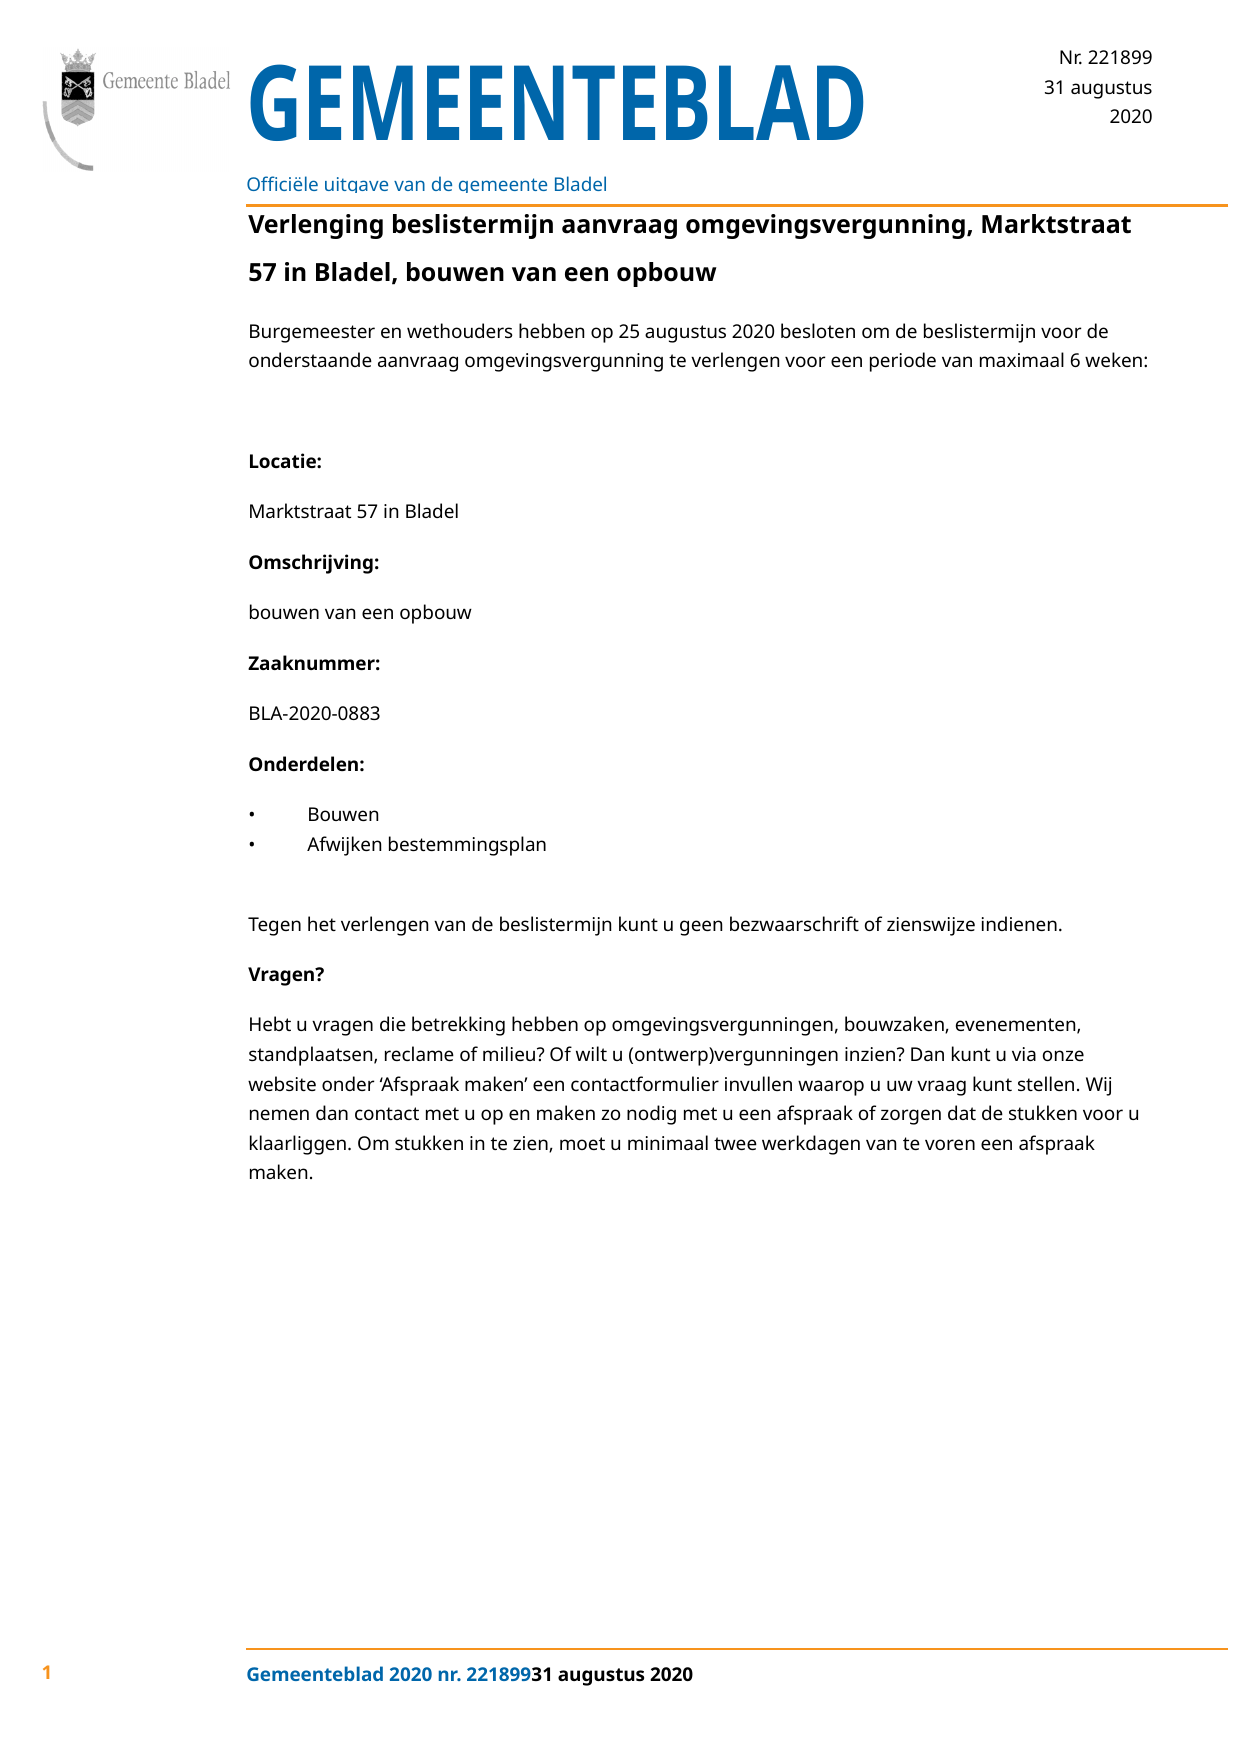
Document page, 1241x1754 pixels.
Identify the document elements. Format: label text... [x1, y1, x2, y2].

text Zaaknummer: [248, 650, 1152, 676]
picture [41, 47, 231, 172]
text bouwen van een opbouw [248, 599, 1152, 625]
text Marktstraat 57 in Bladel [248, 499, 1152, 524]
text Vragen? [248, 961, 1152, 987]
text Onderdelen: [248, 751, 1152, 777]
list Afwijken bestemmingsplan [248, 831, 1152, 857]
text Omschrijving: [248, 549, 1152, 575]
text Tegen het verlengen van de beslistermijn kunt u geen bezwaarschrift of zienswijze indienen. [248, 911, 1152, 937]
text BLA-2020-0883 [248, 700, 1152, 726]
list Bouwen [248, 801, 1152, 827]
text Verlenging beslistermijn aanvraag omgevingsvergunning, Marktstraat 57 in Bladel, bouwen van een opbouw [248, 207, 1152, 288]
text Locatie: [248, 448, 1152, 474]
text Burgemeester en wethouders hebben op 25 augustus 2020 besloten om de beslistermijn voor de onderstaande aanvraag omgevingsvergunning te verlengen voor een periode van maximaal 6 weken: [248, 318, 1152, 373]
text Hebt u vragen die betrekking hebben op omgevingsvergunningen, bouwzaken, evenementen, standplaatsen, reclame of milieu? Of wilt u (ontwerp)vergunningen inzien? Dan kunt u via onze website onder ‘Afspraak maken’ een contactformulier invullen waarop u uw vraag kunt stellen. Wij nemen dan contact met u op en maken zo nodig met u een afspraak of zorgen dat de stukken voor u klaarliggen. Om stukken in te zien, moet u minimaal twee werkdagen van te voren een afspraak maken. [248, 1012, 1152, 1185]
